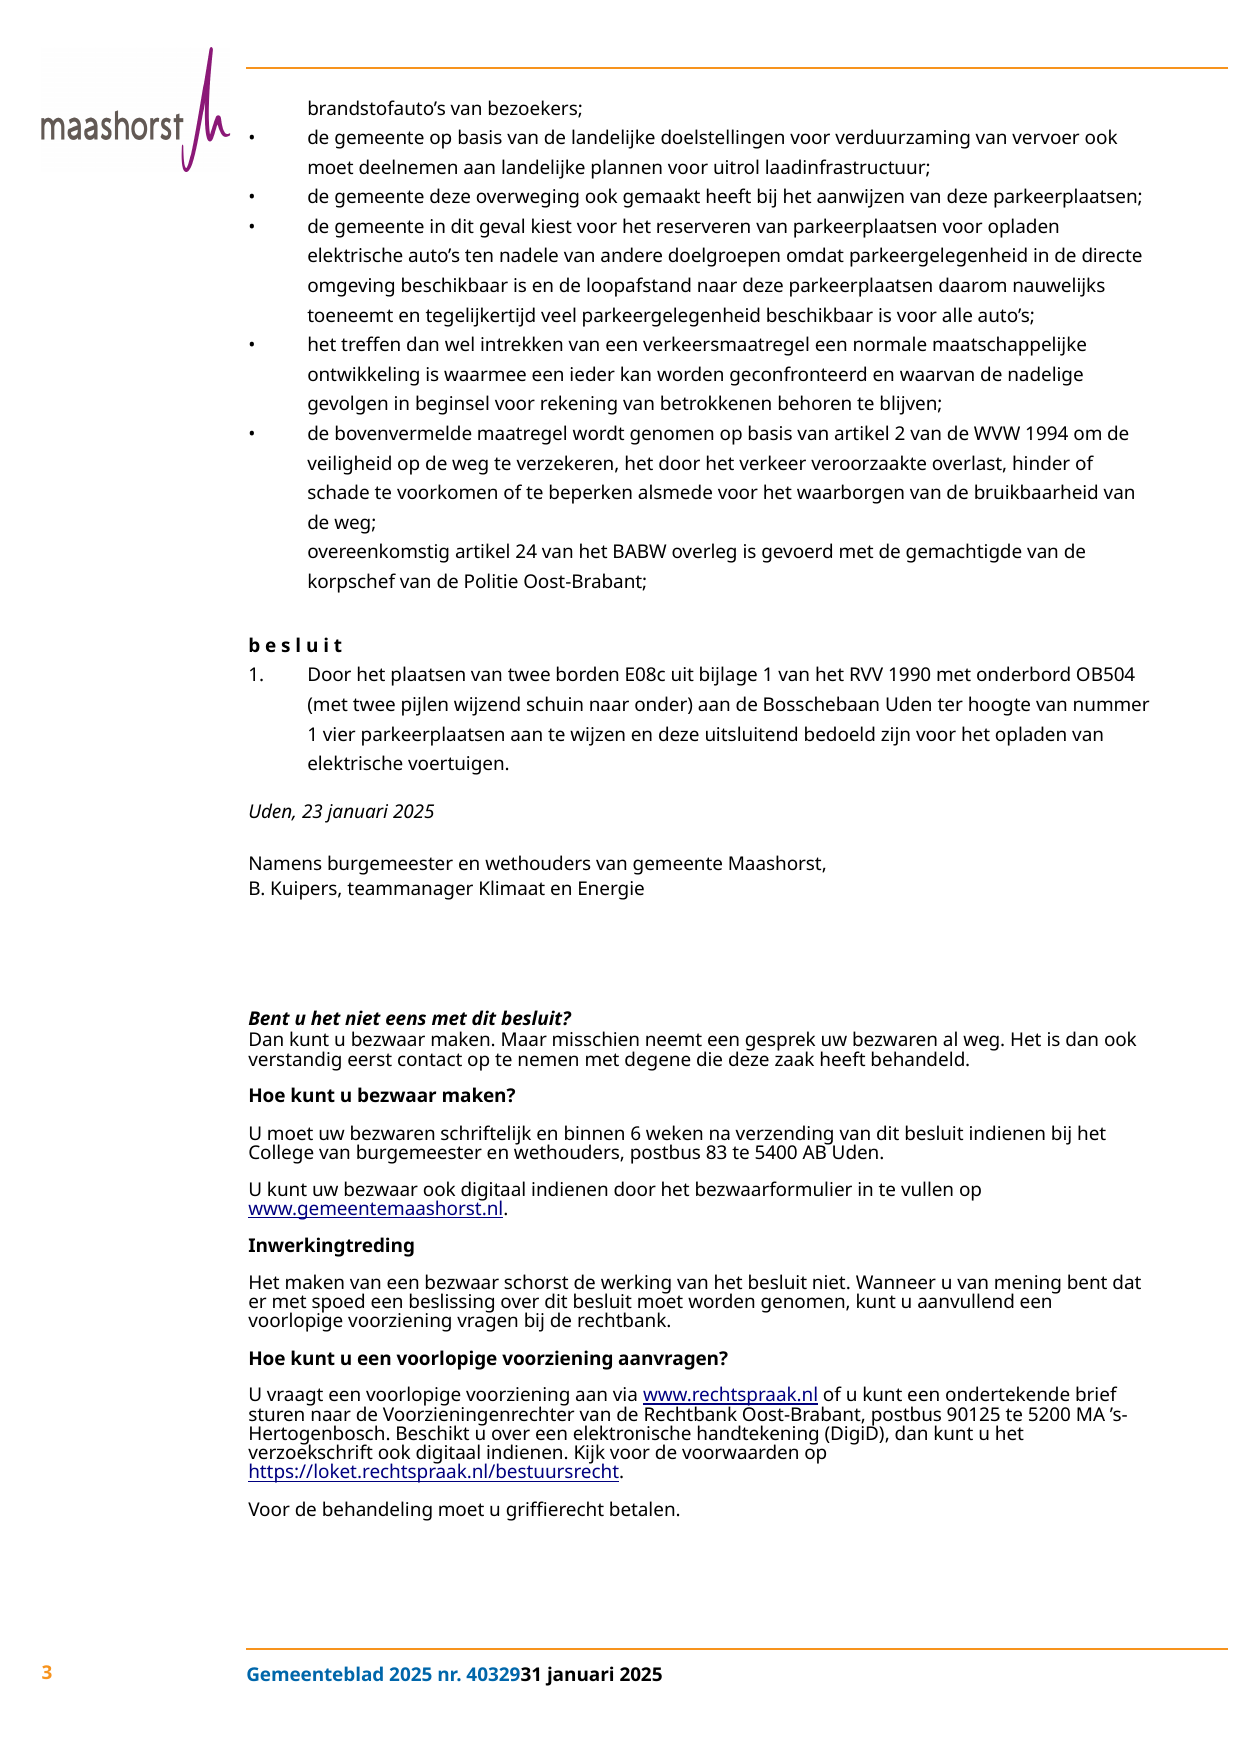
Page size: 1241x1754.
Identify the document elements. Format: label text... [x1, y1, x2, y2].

list Door het plaatsen van twee borden E08c uit bijlage 1 van het RVV 1990 met onderbord OB504 (met twee pijlen wijzend schuin naar onder) aan de Bosschebaan Uden ter hoogte van nummer 1 vier parkeerplaatsen aan te wijzen en deze uitsluitend bedoeld zijn voor het opladen van elektrische voertuigen. [248, 662, 1152, 776]
text U vraagt een voorlopige voorziening aan via www.rechtspraak.nl of u kunt een ondertekende brief sturen naar de Voorzieningenrechter van de Rechtbank Oost-Brabant, postbus 90125 te 5200 MA ’s-Hertogenbosch. Beschikt u over een elektronische handtekening (DigiD), dan kunt u het verzoekschrift ook digitaal indienen. Kijk voor de voorwaarden op https://loket.rechtspraak.nl/bestuursrecht. [248, 1386, 1152, 1483]
list de gemeente deze overweging ook gemaakt heeft bij het aanwijzen van deze parkeerplaatsen; [248, 183, 1152, 209]
text Hoe kunt u een voorlopige voorziening aanvragen? [248, 1349, 1152, 1369]
list overeenkomstig artikel 24 van het BABW overleg is gevoerd met de gemachtigde van de korpschef van de Politie Oost-Brabant; [248, 538, 1152, 594]
text b e s l u i t [248, 632, 1152, 658]
text Voor de behandeling moet u griffierecht betalen. [248, 1501, 1152, 1520]
text B. Kuipers, teammanager Klimaat en Energie [248, 875, 1152, 901]
list de gemeente in dit geval kiest voor het reserveren van parkeerplaatsen voor opladen elektrische auto’s ten nadele van andere doelgroepen omdat parkeergelegenheid in de directe omgeving beschikbaar is en de loopafstand naar deze parkeerplaatsen daarom nauwelijks toeneemt en tegelijkertijd veel parkeergelegenheid beschikbaar is voor alle auto’s; [248, 213, 1152, 328]
text Dan kunt u bezwaar maken. Maar misschien neemt een gesprek uw bezwaren al weg. Het is dan ook verstandig eerst contact op te nemen met degene die deze zaak heeft behandeld. [248, 1031, 1152, 1070]
text U kunt uw bezwaar ook digitaal indienen door het bezwaarformulier in te vullen op www.gemeentemaashorst.nl. [248, 1181, 1152, 1219]
text U moet uw bezwaren schriftelijk en binnen 6 weken na verzending van dit besluit indienen bij het College van burgemeester en wethouders, postbus 83 te 5400 AB Uden. [248, 1124, 1152, 1163]
text Het maken van een bezwaar schorst de werking van het besluit niet. Wanneer u van mening bent dat er met spoed een beslissing over dit besluit moet worden genomen, kunt u aanvullend een voorlopige voorziening vragen bij de rechtbank. [248, 1274, 1152, 1332]
list het treffen dan wel intrekken van een verkeersmaatregel een normale maatschappelijke ontwikkeling is waarmee een ieder kan worden geconfronteerd en waarvan de nadelige gevolgen in beginsel voor rekening van betrokkenen behoren te blijven; [248, 331, 1152, 416]
text Namens burgemeester en wethouders van gemeente Maashorst, [248, 850, 1152, 875]
picture [41, 47, 231, 172]
text Bent u het niet eens met dit besluit? [248, 1006, 1152, 1031]
list brandstofauto’s van bezoekers; [248, 95, 1152, 121]
list de bovenvermelde maatregel wordt genomen op basis van artikel 2 van de WVW 1994 om de veiligheid op de weg te verzekeren, het door het verkeer veroorzaakte overlast, hinder of schade te voorkomen of te beperken alsmede voor het waarborgen van de bruikbaarheid van de weg; [248, 420, 1152, 535]
text Uden, 23 januari 2025 [248, 798, 1152, 824]
list de gemeente op basis van de landelijke doelstellingen voor verduurzaming van vervoer ook moet deelnemen aan landelijke plannen voor uitrol laadinfrastructuur; [248, 124, 1152, 180]
text Hoe kunt u bezwaar maken? [248, 1087, 1152, 1107]
text Inwerkingtreding [248, 1237, 1152, 1256]
